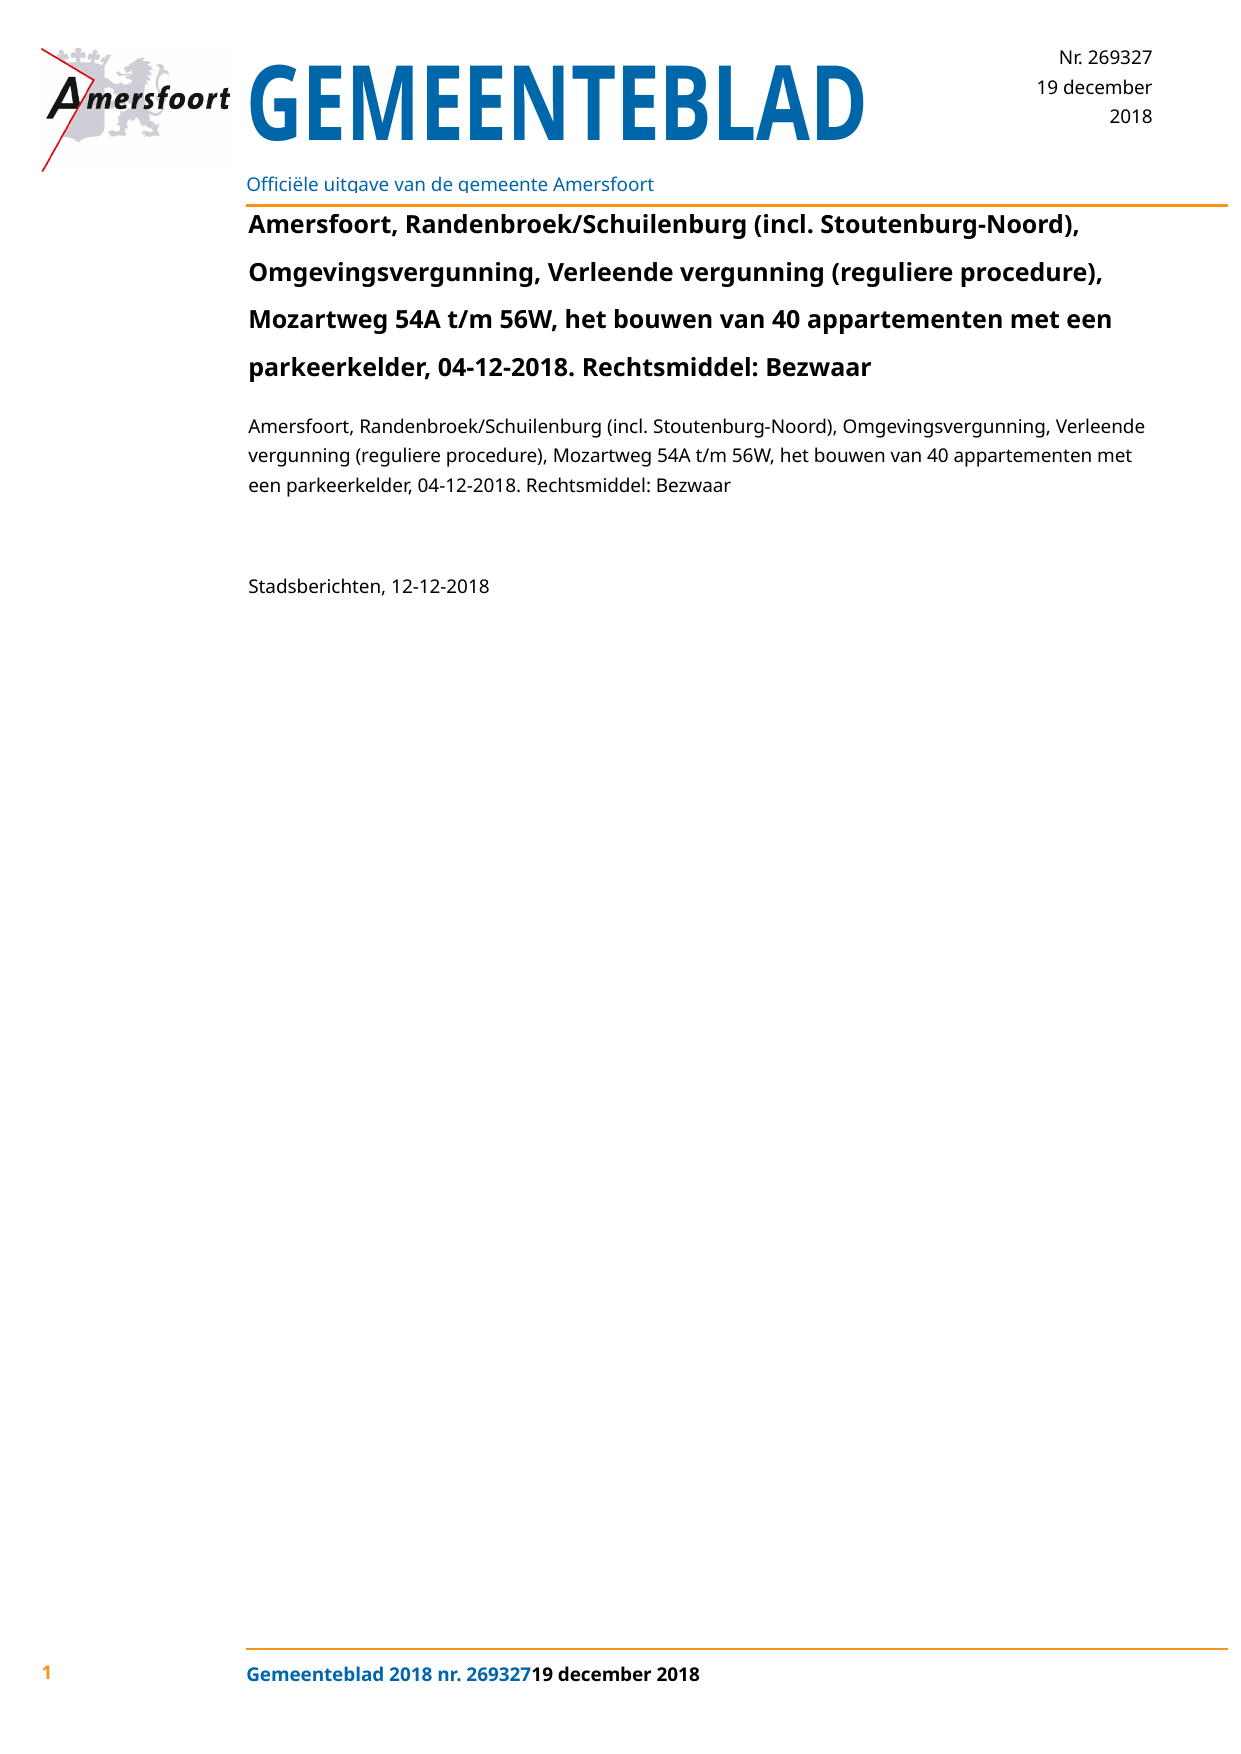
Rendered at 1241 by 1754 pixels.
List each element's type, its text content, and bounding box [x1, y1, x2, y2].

picture [41, 47, 231, 172]
text Stadsberichten, 12-12-2018 [248, 573, 1152, 599]
text Amersfoort, Randenbroek/Schuilenburg (incl. Stoutenburg-Noord), Omgevingsvergunning, Verleende vergunning (reguliere procedure), Mozartweg 54A t/m 56W, het bouwen van 40 appartementen met een parkeerkelder, 04-12-2018. Rechtsmiddel: Bezwaar [248, 413, 1152, 498]
text Amersfoort, Randenbroek/Schuilenburg (incl. Stoutenburg-Noord), Omgevingsvergunning, Verleende vergunning (reguliere procedure), Mozartweg 54A t/m 56W, het bouwen van 40 appartementen met een parkeerkelder, 04-12-2018. Rechtsmiddel: Bezwaar [248, 207, 1152, 384]
